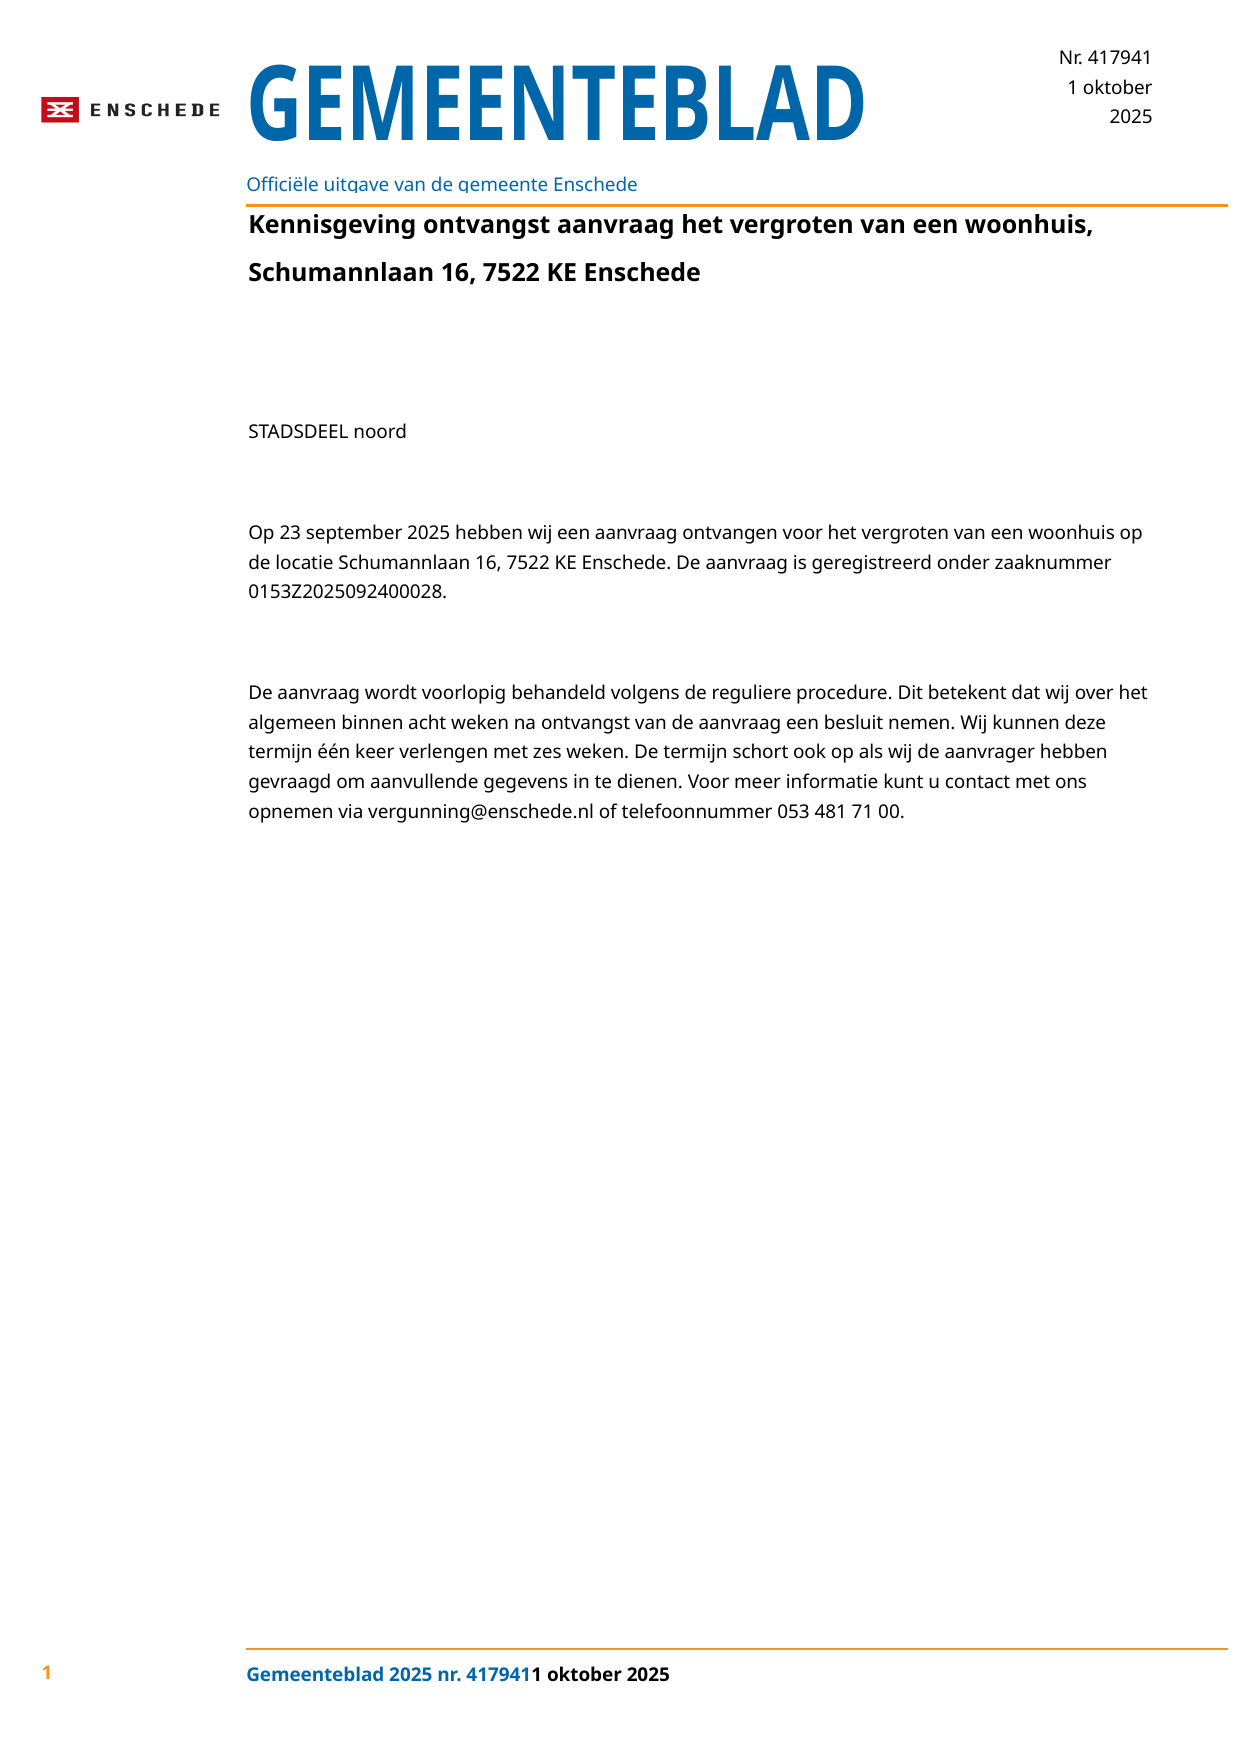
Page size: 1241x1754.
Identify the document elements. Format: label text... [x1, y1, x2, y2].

picture [41, 47, 231, 172]
text Op 23 september 2025 hebben wij een aanvraag ontvangen voor het vergroten van een woonhuis op de locatie Schumannlaan 16, 7522 KE Enschede. De aanvraag is geregistreerd onder zaaknummer 0153Z2025092400028. [248, 519, 1152, 604]
text Kennisgeving ontvangst aanvraag het vergroten van een woonhuis, Schumannlaan 16, 7522 KE Enschede [248, 207, 1152, 288]
text De aanvraag wordt voorlopig behandeld volgens de reguliere procedure. Dit betekent dat wij over het algemeen binnen acht weken na ontvangst van de aanvraag een besluit nemen. Wij kunnen deze termijn één keer verlengen met zes weken. De termijn schort ook op als wij de aanvrager hebben gevraagd om aanvullende gegevens in te dienen. Voor meer informatie kunt u contact met ons opnemen via vergunning@enschede.nl of telefoonnummer 053 481 71 00. [248, 679, 1152, 824]
text STADSDEEL noord [248, 419, 1152, 444]
